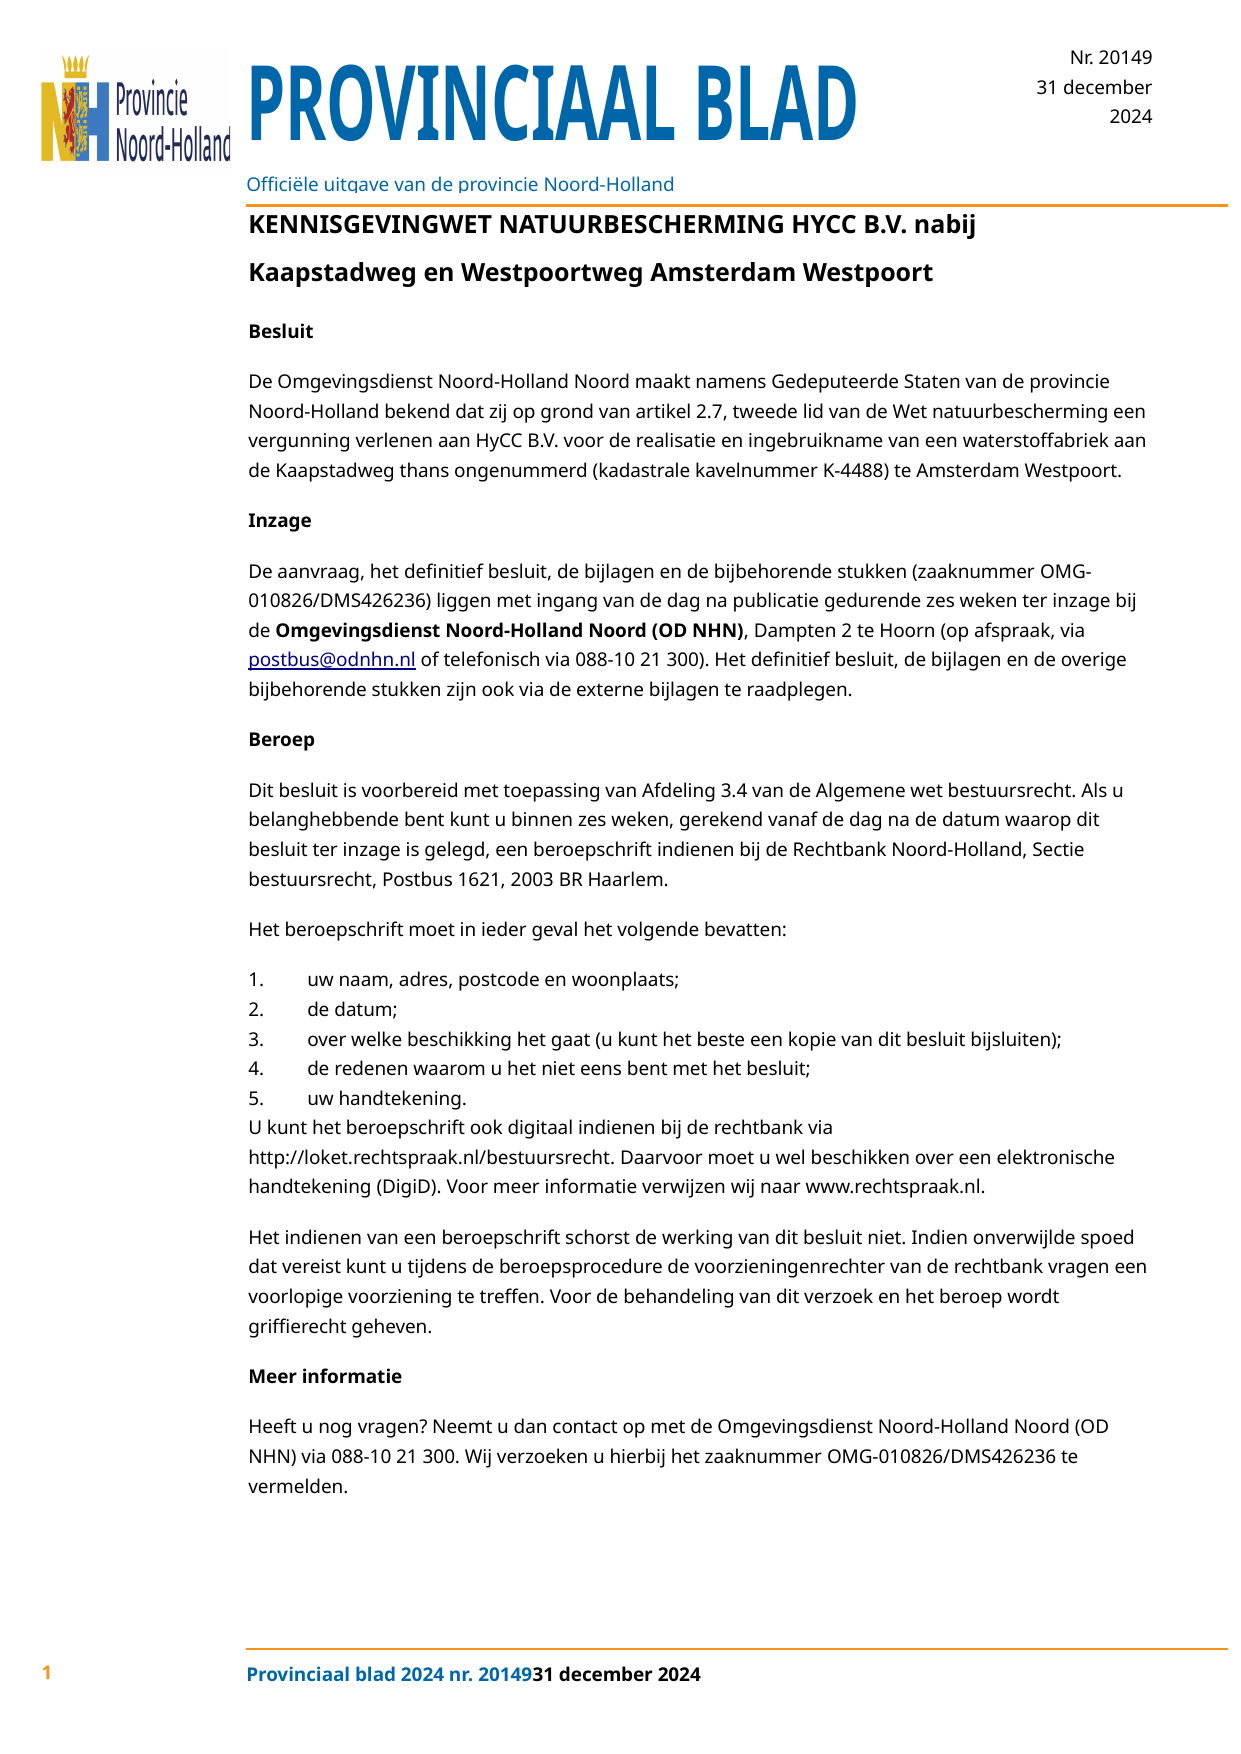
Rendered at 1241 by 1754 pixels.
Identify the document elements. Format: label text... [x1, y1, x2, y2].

picture [41, 47, 231, 172]
text De aanvraag, het definitief besluit, de bijlagen en de bijbehorende stukken (zaaknummer OMG-010826/DMS426236) liggen met ingang van de dag na publicatie gedurende zes weken ter inzage bij de Omgevingsdienst Noord-Holland Noord (OD NHN), Dampten 2 te Hoorn (op afspraak, via postbus@odnhn.nl of telefonisch via 088-10 21 300). Het definitief besluit, de bijlagen en de overige bijbehorende stukken zijn ook via de externe bijlagen te raadplegen. [248, 558, 1152, 702]
list uw handtekening. [248, 1085, 1152, 1111]
text Beroep [248, 727, 1152, 752]
list uw naam, adres, postcode en woonplaats; [248, 967, 1152, 992]
text Inzage [248, 507, 1152, 533]
text Meer informatie [248, 1363, 1152, 1389]
text Dit besluit is voorbereid met toepassing van Afdeling 3.4 van de Algemene wet bestuursrecht. Als u belanghebbende bent kunt u binnen zes weken, gerekend vanaf de dag na de datum waarop dit besluit ter inzage is gelegd, een beroepschrift indienen bij de Rechtbank Noord-Holland, Sectie bestuursrecht, Postbus 1621, 2003 BR Haarlem. [248, 777, 1152, 892]
list de datum; [248, 996, 1152, 1022]
text De Omgevingsdienst Noord-Holland Noord maakt namens Gedeputeerde Staten van de provincie Noord-Holland bekend dat zij op grond van artikel 2.7, tweede lid van de Wet natuurbescherming een vergunning verlenen aan HyCC B.V. voor de realisatie en ingebruikname van een waterstoffabriek aan de Kaapstadweg thans ongenummerd (kadastrale kavelnummer K-4488) te Amsterdam Westpoort. [248, 368, 1152, 483]
list over welke beschikking het gaat (u kunt het beste een kopie van dit besluit bijsluiten); [248, 1026, 1152, 1052]
text Heeft u nog vragen? Neemt u dan contact op met de Omgevingsdienst Noord-Holland Noord (OD NHN) via 088-10 21 300. Wij verzoeken u hierbij het zaaknummer OMG-010826/DMS426236 te vermelden. [248, 1414, 1152, 1499]
text KENNISGEVINGWET NATUURBESCHERMING HYCC B.V. nabij Kaapstadweg en Westpoortweg Amsterdam Westpoort [248, 207, 1152, 288]
text Het indienen van een beroepschrift schorst de werking van dit besluit niet. Indien onverwijlde spoed dat vereist kunt u tijdens de beroepsprocedure de voorzieningenrechter van de rechtbank vragen een voorlopige voorziening te treffen. Voor de behandeling van dit verzoek en het beroep wordt griffierecht geheven. [248, 1224, 1152, 1339]
list de redenen waarom u het niet eens bent met het besluit; [248, 1055, 1152, 1081]
text U kunt het beroepschrift ook digitaal indienen bij de rechtbank via http://loket.rechtspraak.nl/bestuursrecht. Daarvoor moet u wel beschikken over een elektronische handtekening (DigiD). Voor meer informatie verwijzen wij naar www.rechtspraak.nl. [248, 1114, 1152, 1199]
text Het beroepschrift moet in ieder geval het volgende bevatten: [248, 916, 1152, 942]
text Besluit [248, 318, 1152, 344]
